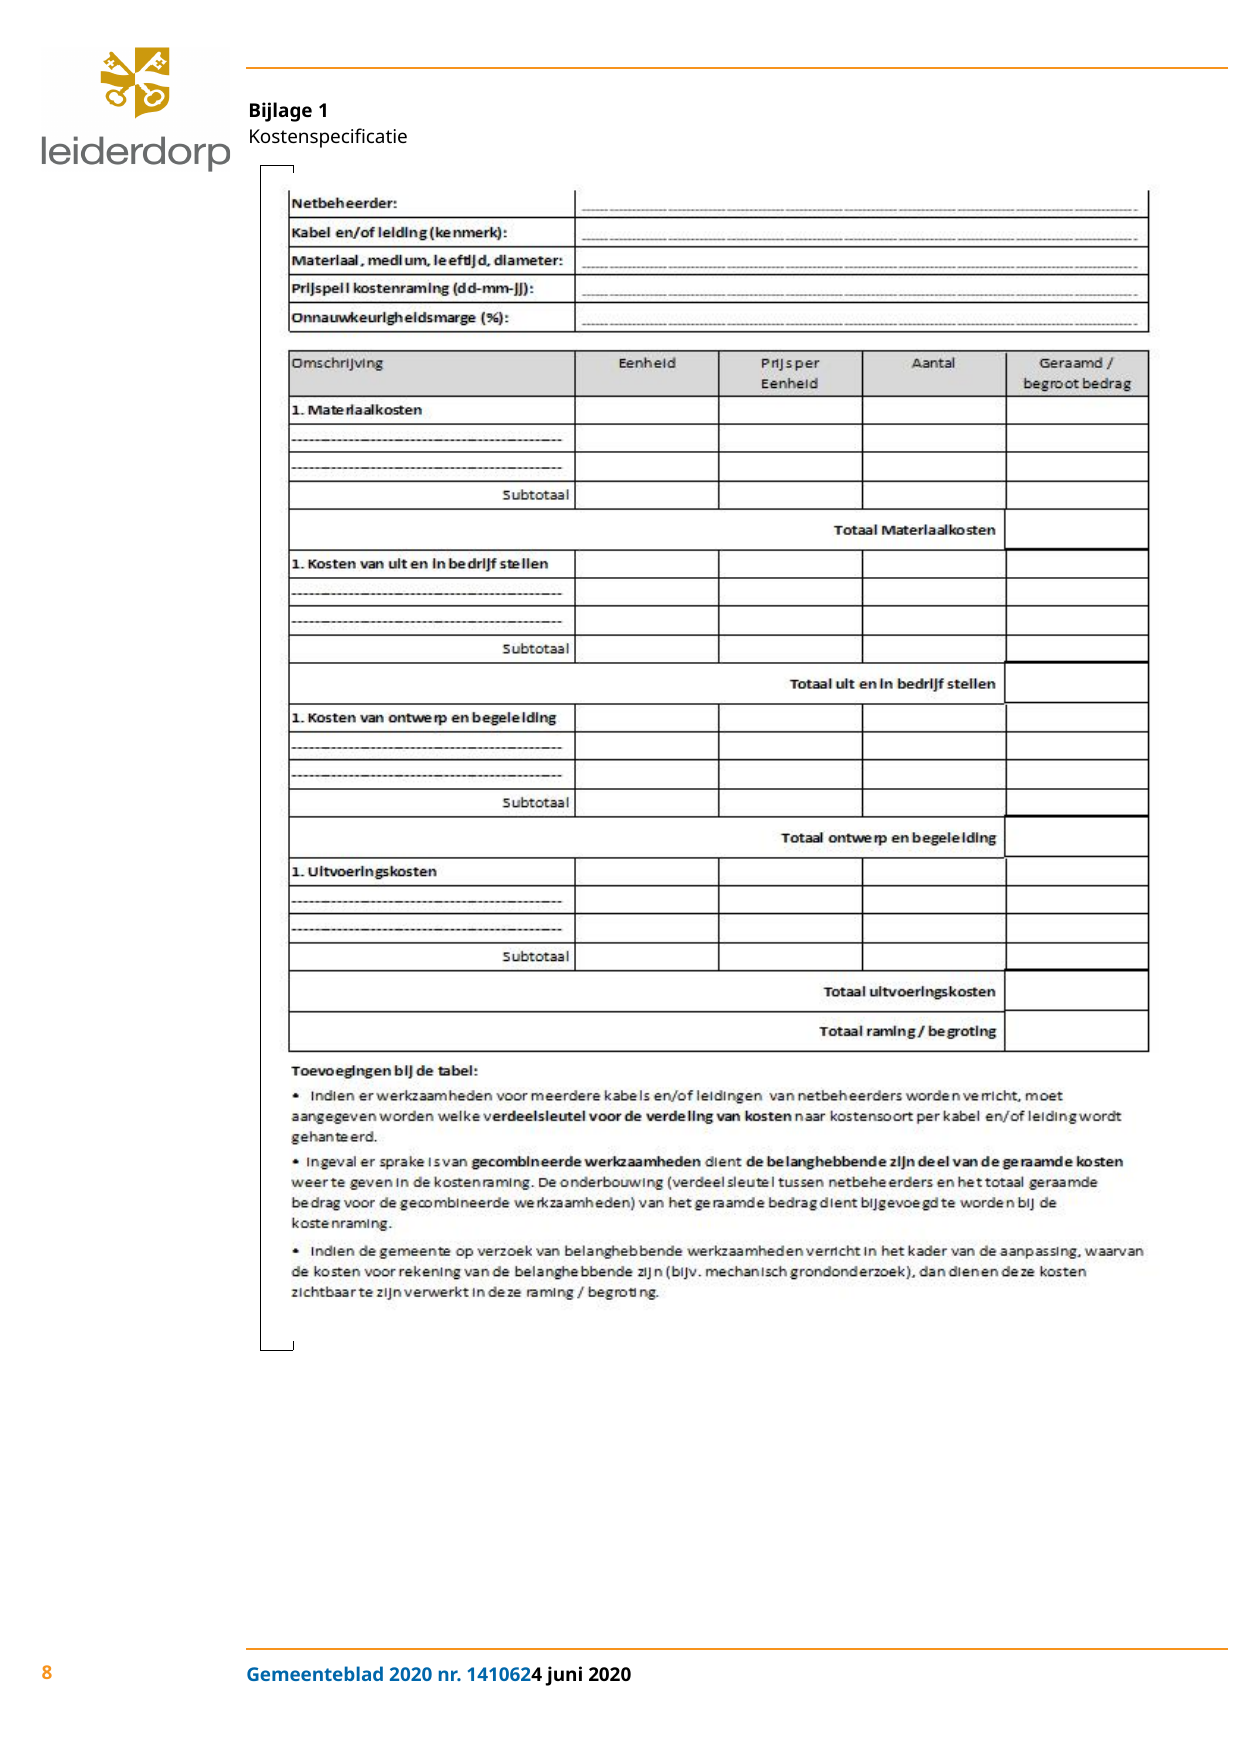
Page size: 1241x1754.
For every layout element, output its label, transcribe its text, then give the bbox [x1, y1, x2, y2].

text Bijlage 1 [248, 95, 1152, 123]
text Kostenspecificatie [248, 123, 1152, 149]
picture [268, 173, 1173, 1341]
picture [41, 47, 231, 172]
